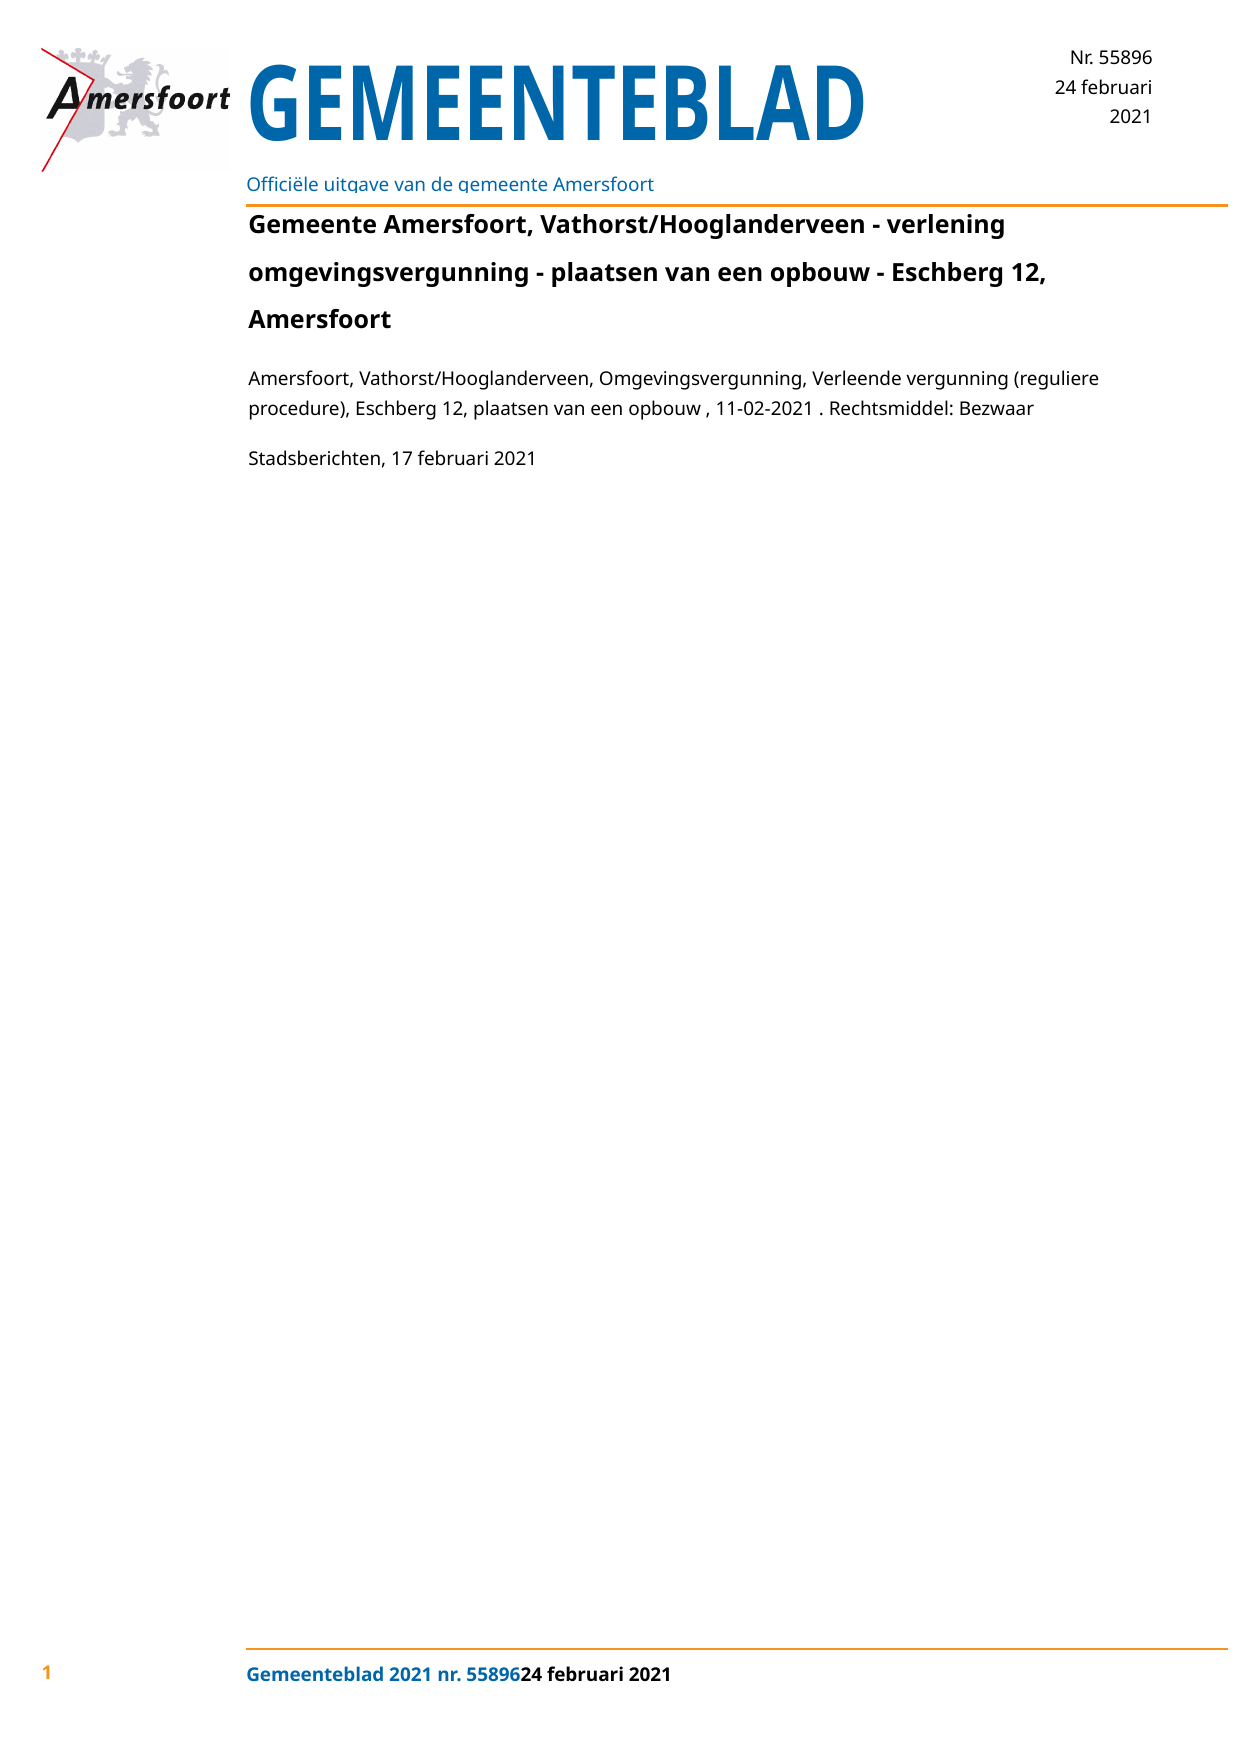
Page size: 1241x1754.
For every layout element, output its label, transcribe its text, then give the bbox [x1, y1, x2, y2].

text Amersfoort, Vathorst/Hooglanderveen, Omgevingsvergunning, Verleende vergunning (reguliere procedure), Eschberg 12, plaatsen van een opbouw , 11-02-2021 . Rechtsmiddel: Bezwaar [248, 366, 1152, 421]
picture [41, 47, 231, 172]
text Gemeente Amersfoort, Vathorst/Hooglanderveen - verlening omgevingsvergunning - plaatsen van een opbouw - Eschberg 12, Amersfoort [248, 207, 1152, 336]
text Stadsberichten, 17 februari 2021 [248, 446, 1152, 471]
